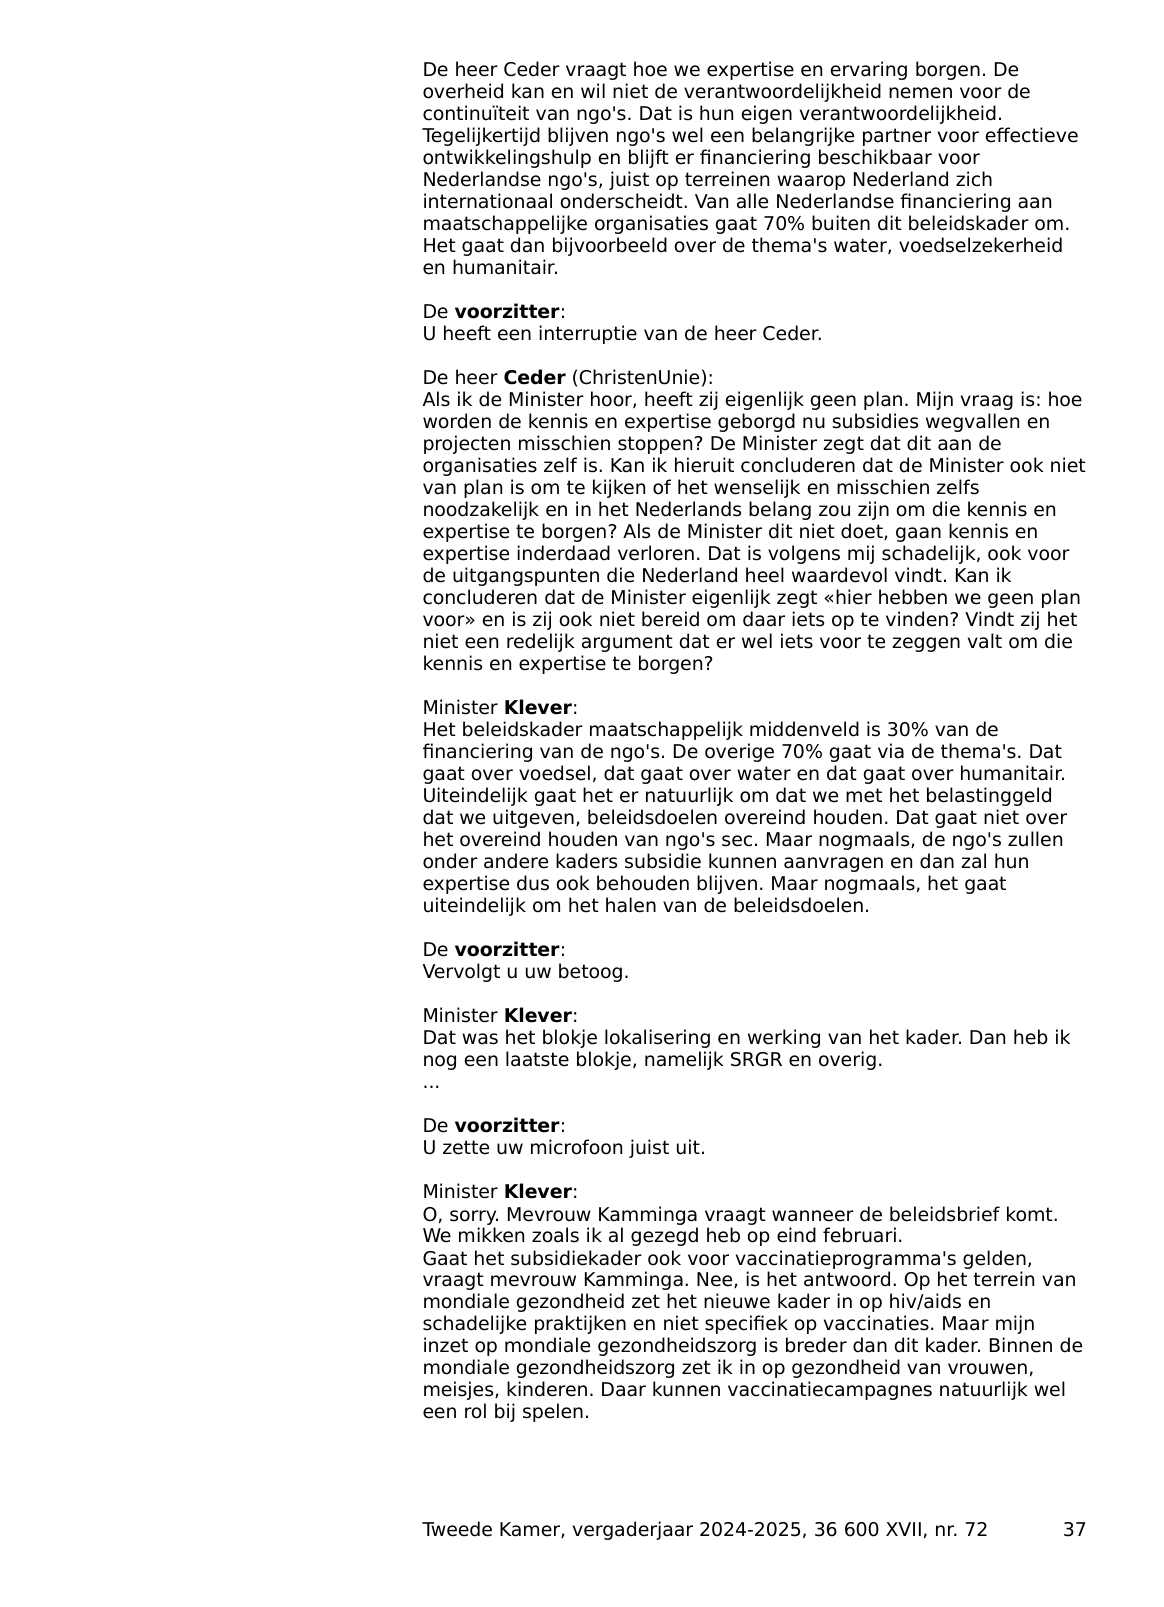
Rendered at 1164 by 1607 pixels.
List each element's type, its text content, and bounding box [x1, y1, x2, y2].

text O, sorry. Mevrouw Kamminga vraagt wanneer de beleidsbrief komt. We mikken zoals ik al gezegd heb op eind februari. [422, 1203, 1087, 1247]
text De heer Ceder vraagt hoe we expertise en ervaring borgen. De overheid kan en wil niet de verantwoordelijkheid nemen voor de continuïteit van ngo's. Dat is hun eigen verantwoordelijkheid. Tegelijkertijd blijven ngo's wel een belangrijke partner voor effectieve ontwikkelingshulp en blijft er financiering beschikbaar voor Nederlandse ngo's, juist op terreinen waarop Nederland zich internationaal onderscheidt. Van alle Nederlandse financiering aan maatschappelijke organisaties gaat 70% buiten dit beleidskader om. Het gaat dan bijvoorbeeld over de thema's water, voedselzekerheid en humanitair. [422, 59, 1087, 279]
text Het beleidskader maatschappelijk middenveld is 30% van de financiering van de ngo's. De overige 70% gaat via de thema's. Dat gaat over voedsel, dat gaat over water en dat gaat over humanitair. Uiteindelijk gaat het er natuurlijk om dat we met het belastinggeld dat we uitgeven, beleidsdoelen overeind houden. Dat gaat niet over het overeind houden van ngo's sec. Maar nogmaals, de ngo's zullen onder andere kaders subsidie kunnen aanvragen en dan zal hun expertise dus ook behouden blijven. Maar nogmaals, het gaat uiteindelijk om het halen van de beleidsdoelen. [422, 719, 1087, 917]
text De voorzitter: [422, 1115, 1087, 1137]
text Minister Klever: [422, 1181, 1087, 1203]
text De heer Ceder (ChristenUnie): [422, 367, 1087, 389]
text Minister Klever: [422, 697, 1087, 719]
text De voorzitter: [422, 301, 1087, 323]
text Minister Klever: [422, 1005, 1087, 1027]
text Vervolgt u uw betoog. [422, 961, 1087, 983]
text Als ik de Minister hoor, heeft zij eigenlijk geen plan. Mijn vraag is: hoe worden de kennis en expertise geborgd nu subsidies wegvallen en projecten misschien stoppen? De Minister zegt dat dit aan de organisaties zelf is. Kan ik hieruit concluderen dat de Minister ook niet van plan is om te kijken of het wenselijk en misschien zelfs noodzakelijk en in het Nederlands belang zou zijn om die kennis en expertise te borgen? Als de Minister dit niet doet, gaan kennis en expertise inderdaad verloren. Dat is volgens mij schadelijk, ook voor de uitgangspunten die Nederland heel waardevol vindt. Kan ik concluderen dat de Minister eigenlijk zegt «hier hebben we geen plan voor» en is zij ook niet bereid om daar iets op te vinden? Vindt zij het niet een redelijk argument dat er wel iets voor te zeggen valt om die kennis en expertise te borgen? [422, 389, 1087, 675]
text U zette uw microfoon juist uit. [422, 1137, 1087, 1159]
text U heeft een interruptie van de heer Ceder. [422, 323, 1087, 345]
text ... [422, 1071, 1087, 1093]
text Dat was het blokje lokalisering en werking van het kader. Dan heb ik nog een laatste blokje, namelijk SRGR en overig. [422, 1027, 1087, 1071]
text De voorzitter: [422, 939, 1087, 961]
text Gaat het subsidiekader ook voor vaccinatieprogramma's gelden, vraagt mevrouw Kamminga. Nee, is het antwoord. Op het terrein van mondiale gezondheid zet het nieuwe kader in op hiv/aids en schadelijke praktijken en niet specifiek op vaccinaties. Maar mijn inzet op mondiale gezondheidszorg is breder dan dit kader. Binnen de mondiale gezondheidszorg zet ik in op gezondheid van vrouwen, meisjes, kinderen. Daar kunnen vaccinatiecampagnes natuurlijk wel een rol bij spelen. [422, 1247, 1087, 1423]
